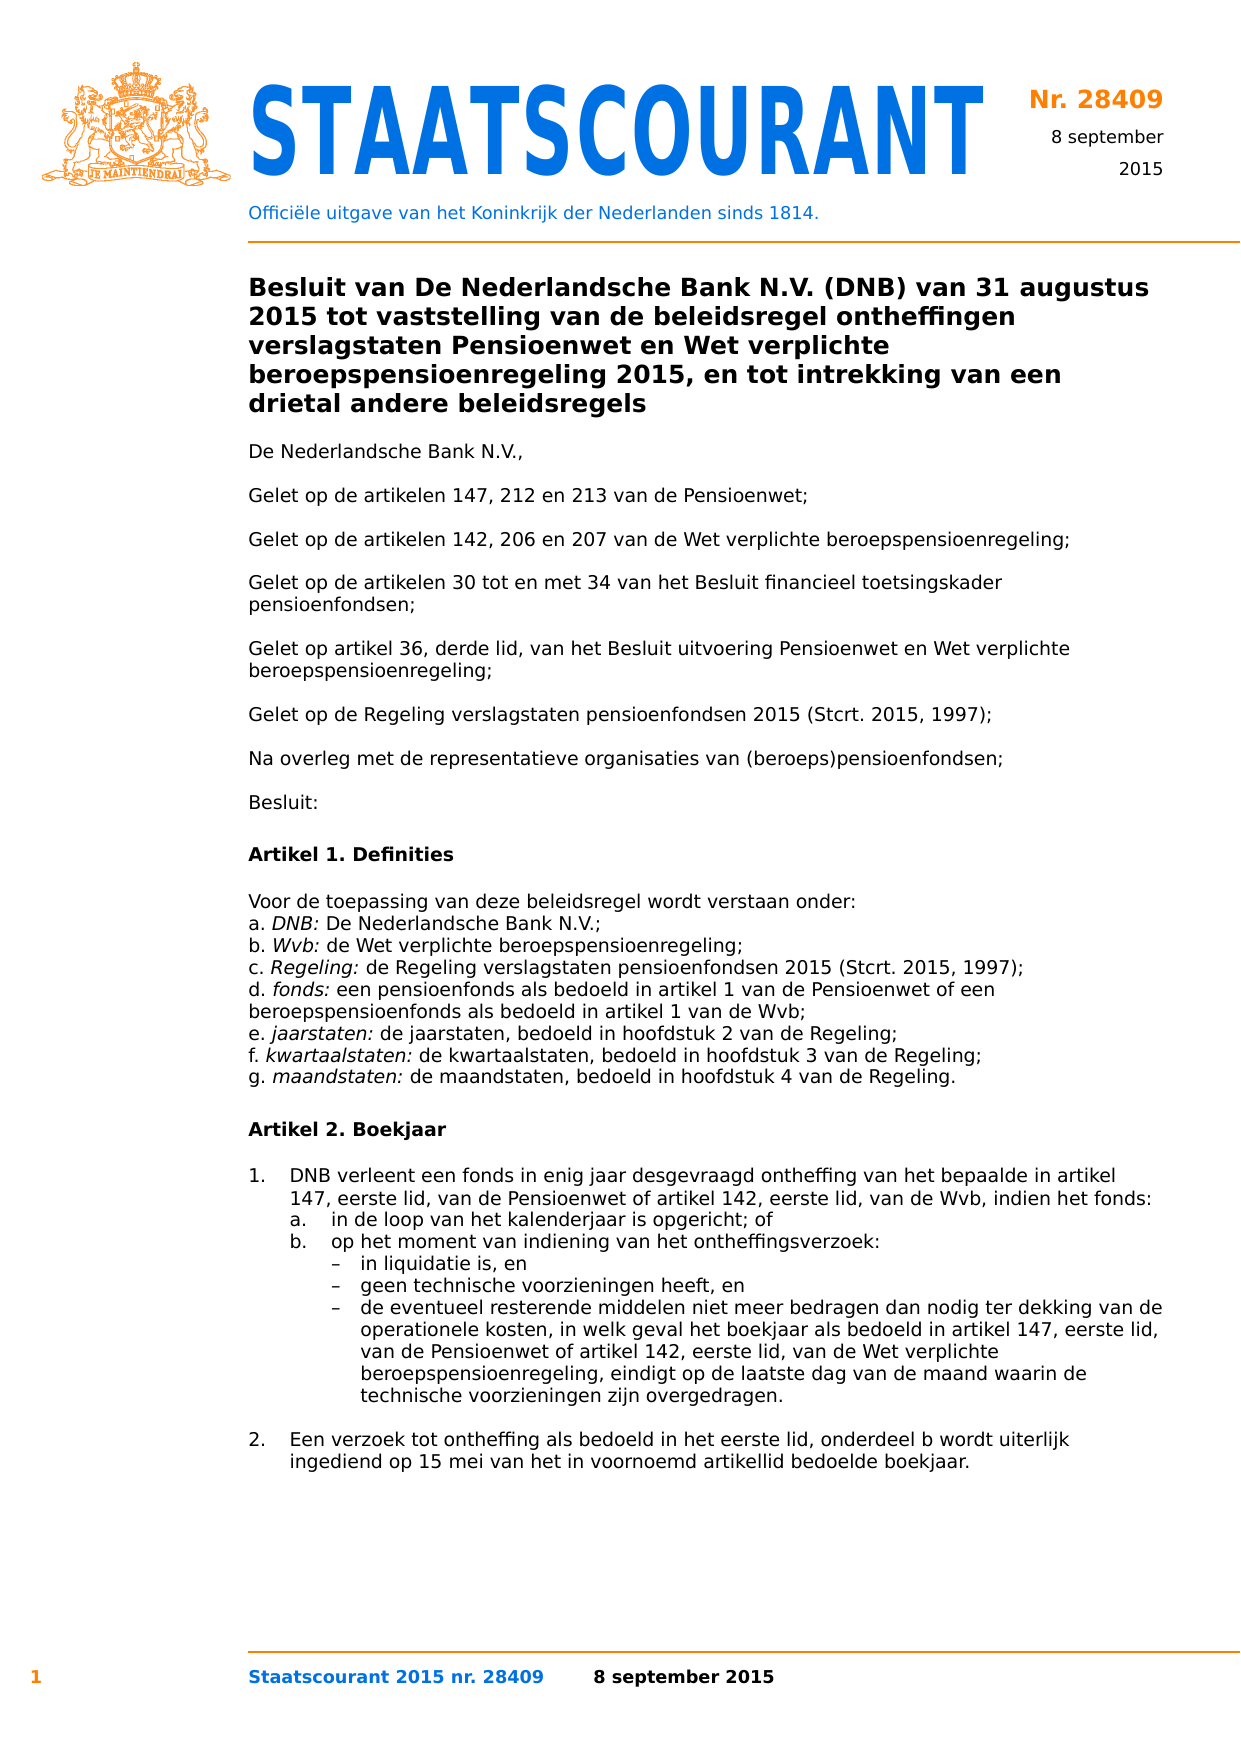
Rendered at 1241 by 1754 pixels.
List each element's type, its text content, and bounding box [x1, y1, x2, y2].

text Voor de toepassing van deze beleidsregel wordt verstaan onder: [248, 891, 1163, 913]
text Gelet op de Regeling verslagstaten pensioenfondsen 2015 (Stcrt. 2015, 1997); [248, 704, 1163, 726]
text – in liquidatie is, en [331, 1253, 1163, 1275]
subtitle Artikel 1. Definities [248, 844, 1163, 866]
text b. Wvb: de Wet verplichte beroepspensioenregeling; [248, 934, 1163, 957]
table_cell 2015 [998, 153, 1240, 203]
table_cell 8 september [998, 121, 1240, 153]
text a. in de loop van het kalenderjaar is opgericht; of [289, 1209, 1163, 1231]
text e. jaarstaten: de jaarstaten, bedoeld in hoofdstuk 2 van de Regeling; [248, 1022, 1163, 1044]
text Na overleg met de representatieve organisaties van (beroeps)pensioenfondsen; [248, 748, 1163, 770]
text f. kwartaalstaten: de kwartaalstaten, bedoeld in hoofdstuk 3 van de Regeling; [248, 1044, 1163, 1066]
subtitle Besluit van De Nederlandsche Bank N.V. (DNB) van 31 augustus 2015 tot vaststelling van de beleidsregel ontheffingen verslagstaten Pensioenwet en Wet verplichte beroepspensioenregeling 2015, en tot intrekking van een drietal andere beleidsregels [248, 273, 1163, 419]
text b. op het moment van indiening van het ontheffingsverzoek: [289, 1231, 1163, 1253]
text Gelet op de artikelen 142, 206 en 207 van de Wet verplichte beroepspensioenregeling; [248, 528, 1163, 550]
text d. fonds: een pensioenfonds als bedoeld in artikel 1 van de Pensioenwet of een beroepspensioenfonds als bedoeld in artikel 1 van de Wvb; [248, 978, 1163, 1022]
text – geen technische voorzieningen heeft, en [331, 1275, 1163, 1297]
text 1. DNB verleent een fonds in enig jaar desgevraagd ontheffing van het bepaalde in artikel 147, eerste lid, van de Pensioenwet of artikel 142, eerste lid, van de Wvb, indien het fonds: [248, 1165, 1163, 1209]
text De Nederlandsche Bank N.V., [248, 441, 1163, 463]
picture [41, 62, 231, 186]
text Gelet op artikel 36, derde lid, van het Besluit uitvoering Pensioenwet en Wet verplichte beroepspensioenregeling; [248, 638, 1163, 682]
text Gelet op de artikelen 30 tot en met 34 van het Besluit financieel toetsingskader pensioenfondsen; [248, 572, 1163, 616]
text Besluit: [248, 792, 1163, 814]
table_header STAATSCOURANT [248, 62, 998, 203]
table_header [25, 62, 248, 241]
text – de eventueel resterende middelen niet meer bedragen dan nodig ter dekking van de operationele kosten, in welk geval het boekjaar als bedoeld in artikel 147, eerste lid, van de Pensioenwet of artikel 142, eerste lid, van de Wet verplichte beroepspensioenregeling, eindigt op de laatste dag van de maand waarin de technische voorzieningen zijn overgedragen. [331, 1297, 1163, 1407]
subtitle Artikel 2. Boekjaar [248, 1118, 1163, 1140]
table_header Nr. 28409 [998, 62, 1240, 121]
text a. DNB: De Nederlandsche Bank N.V.; [248, 913, 1163, 934]
text Gelet op de artikelen 147, 212 en 213 van de Pensioenwet; [248, 484, 1163, 507]
table_cell Officiële uitgave van het Koninkrijk der Nederlanden sinds 1814. [248, 203, 1240, 241]
text 2. Een verzoek tot ontheffing als bedoeld in het eerste lid, onderdeel b wordt uiterlijk ingediend op 15 mei van het in voornoemd artikellid bedoelde boekjaar. [248, 1429, 1163, 1473]
text g. maandstaten: de maandstaten, bedoeld in hoofdstuk 4 van de Regeling. [248, 1066, 1163, 1088]
text c. Regeling: de Regeling verslagstaten pensioenfondsen 2015 (Stcrt. 2015, 1997); [248, 957, 1163, 978]
